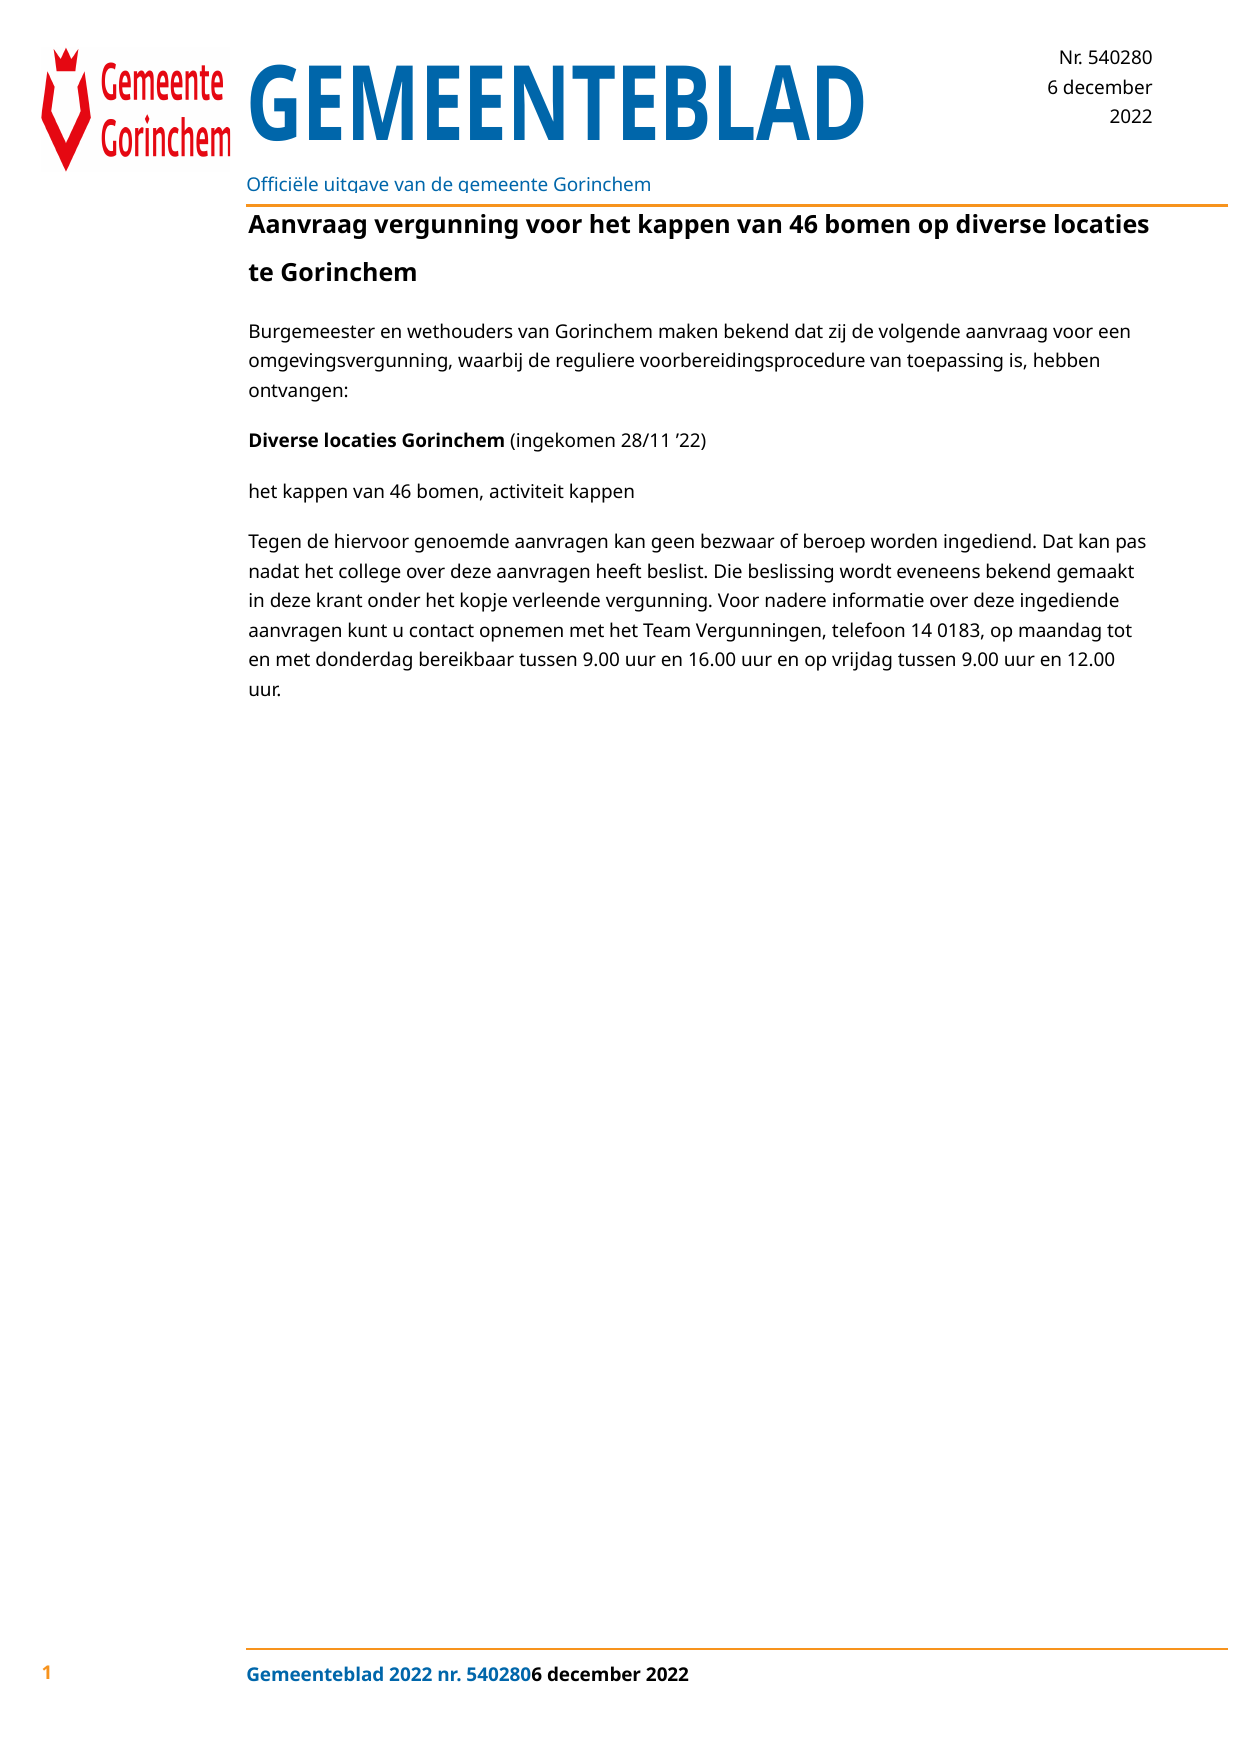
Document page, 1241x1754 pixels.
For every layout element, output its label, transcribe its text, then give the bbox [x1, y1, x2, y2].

text Tegen de hiervoor genoemde aanvragen kan geen bezwaar of beroep worden ingediend. Dat kan pas nadat het college over deze aanvragen heeft beslist. Die beslissing wordt eveneens bekend gemaakt in deze krant onder het kopje verleende vergunning. Voor nadere informatie over deze ingediende aanvragen kunt u contact opnemen met het Team Vergunningen, telefoon 14 0183, op maandag tot en met donderdag bereikbaar tussen 9.00 uur en 16.00 uur en op vrijdag tussen 9.00 uur en 12.00 uur. [248, 528, 1152, 702]
picture [41, 47, 231, 172]
text het kappen van 46 bomen, activiteit kappen [248, 478, 1152, 504]
text Burgemeester en wethouders van Gorinchem maken bekend dat zij de volgende aanvraag voor een omgevingsvergunning, waarbij de reguliere voorbereidingsprocedure van toepassing is, hebben ontvangen: [248, 318, 1152, 403]
text Diverse locaties Gorinchem (ingekomen 28/11 ’22) [248, 427, 1152, 453]
text Aanvraag vergunning voor het kappen van 46 bomen op diverse locaties te Gorinchem [248, 207, 1152, 288]
